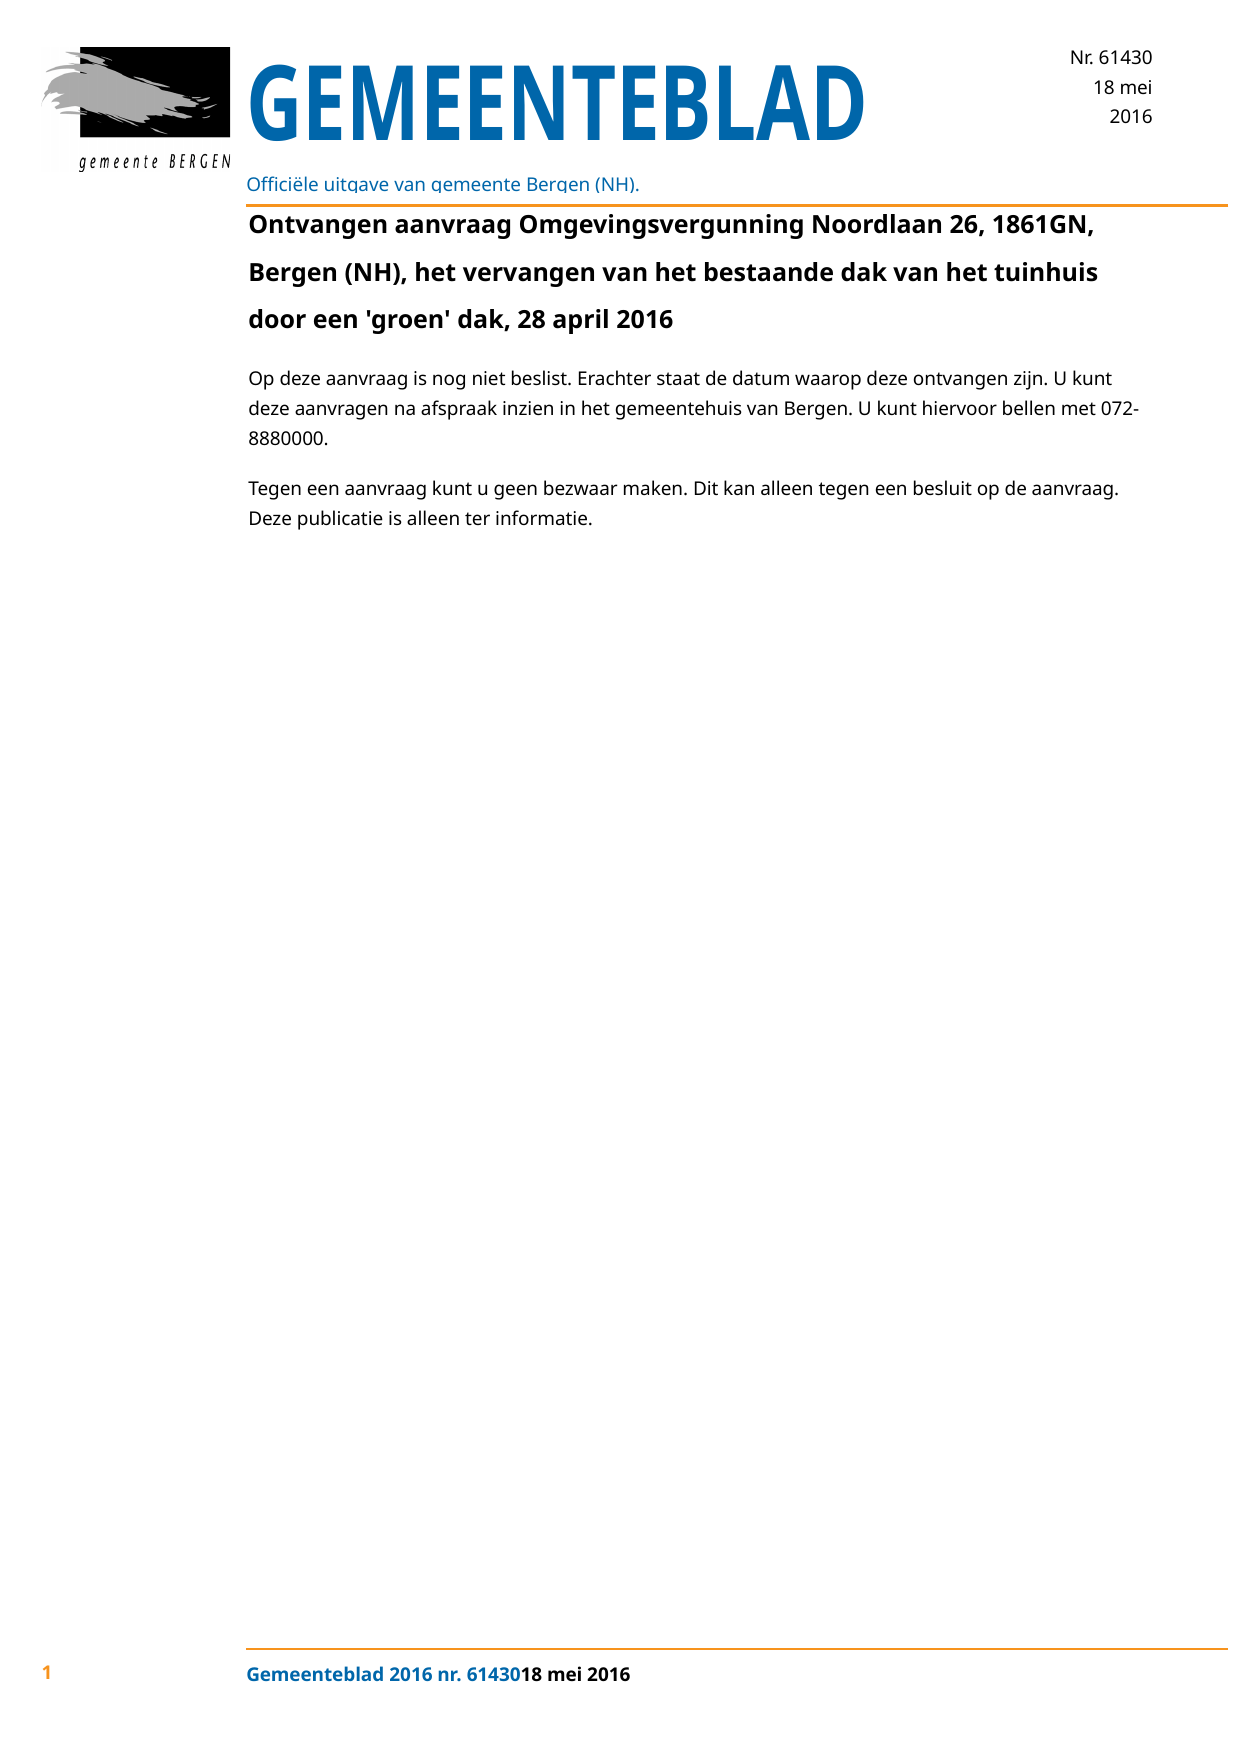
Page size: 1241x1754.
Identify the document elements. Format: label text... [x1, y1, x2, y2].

picture [41, 47, 231, 172]
text Ontvangen aanvraag Omgevingsvergunning Noordlaan 26, 1861GN, Bergen (NH), het vervangen van het bestaande dak van het tuinhuis door een 'groen' dak, 28 april 2016 [248, 207, 1152, 336]
text Tegen een aanvraag kunt u geen bezwaar maken. Dit kan alleen tegen een besluit op de aanvraag. Deze publicatie is alleen ter informatie. [248, 475, 1152, 530]
text Op deze aanvraag is nog niet beslist. Erachter staat de datum waarop deze ontvangen zijn. U kunt deze aanvragen na afspraak inzien in het gemeentehuis van Bergen. U kunt hiervoor bellen met 072-8880000. [248, 366, 1152, 450]
